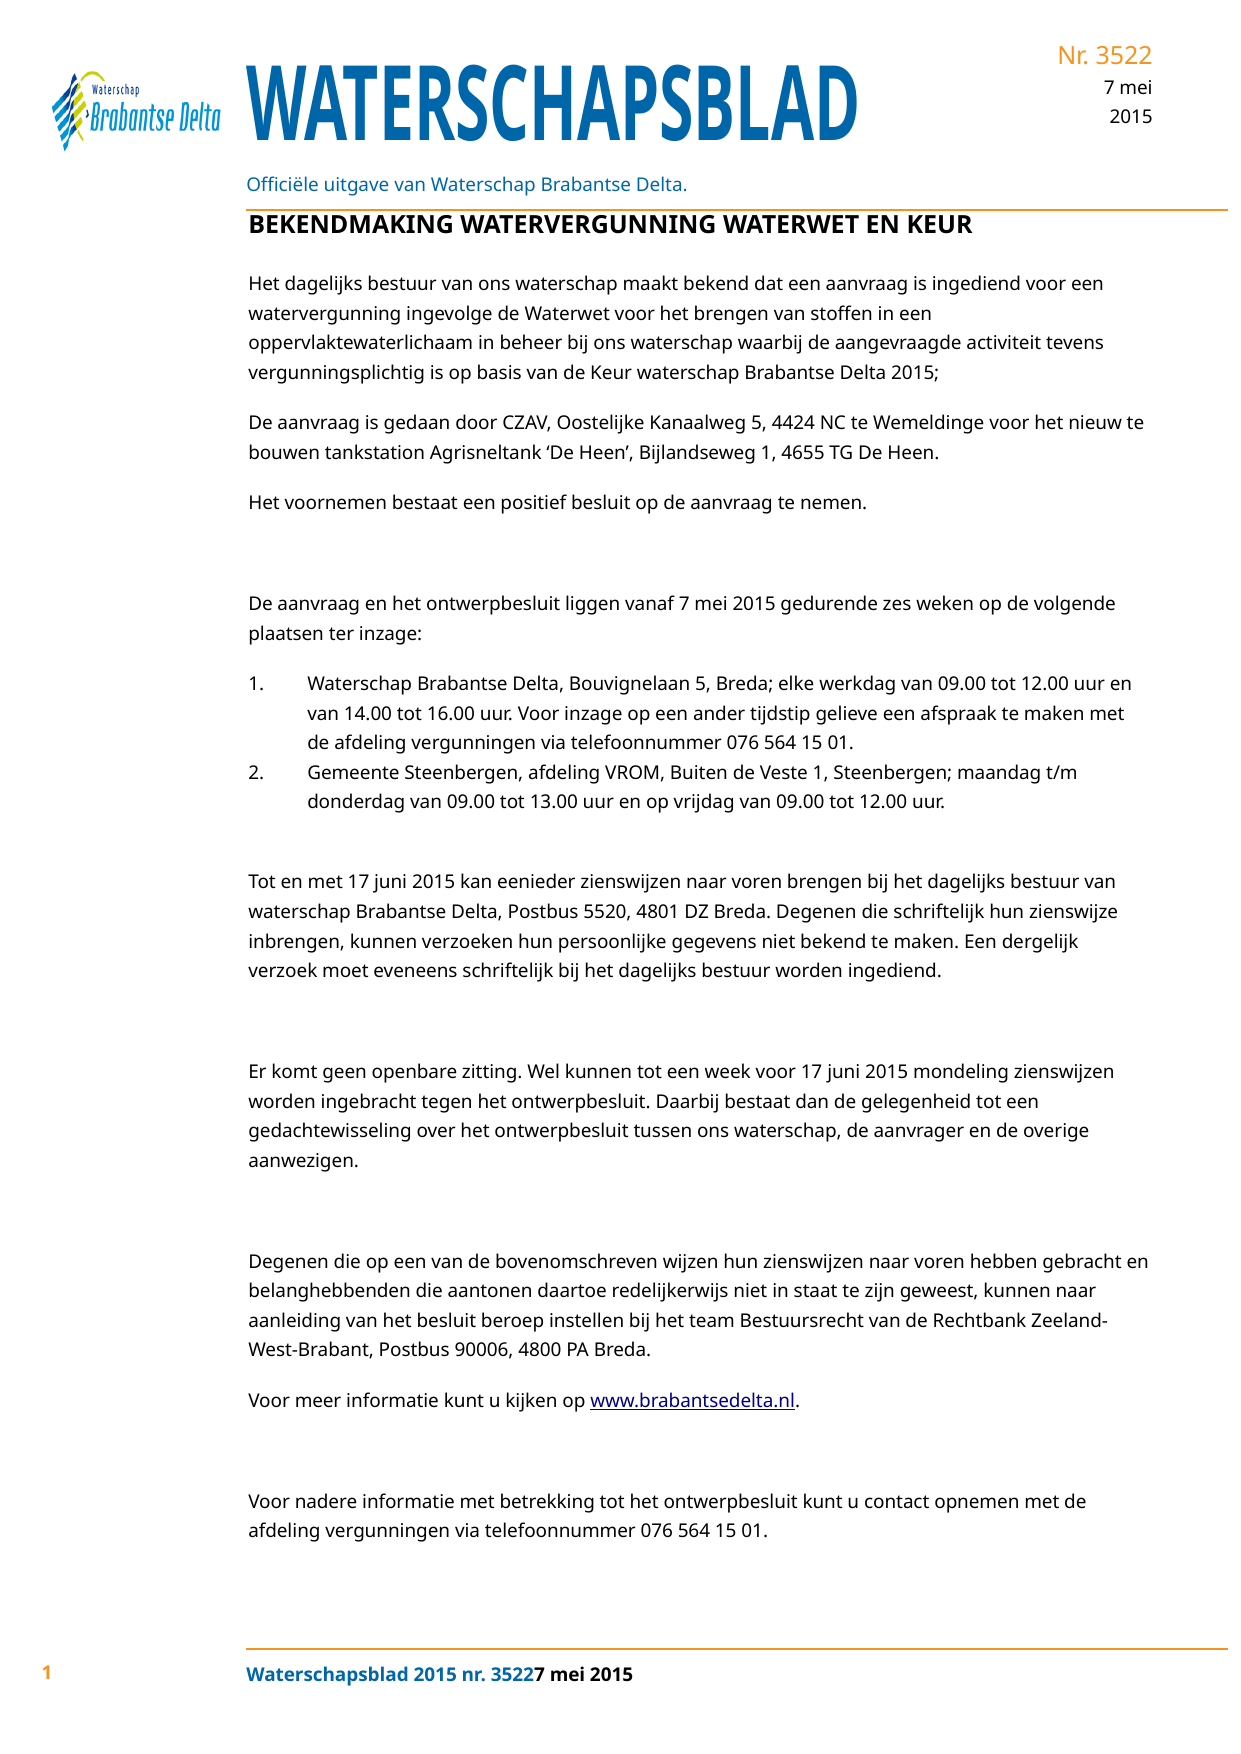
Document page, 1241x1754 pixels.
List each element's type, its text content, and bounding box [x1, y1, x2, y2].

text Degenen die op een van de bovenomschreven wijzen hun zienswijzen naar voren hebben gebracht en belanghebbenden die aantonen daartoe redelijkerwijs niet in staat te zijn geweest, kunnen naar aanleiding van het besluit beroep instellen bij het team Bestuursrecht van de Rechtbank Zeeland-West-Brabant, Postbus 90006, 4800 PA Breda. [248, 1248, 1152, 1362]
text De aanvraag en het ontwerpbesluit liggen vanaf 7 mei 2015 gedurende zes weken op de volgende plaatsen ter inzage: [248, 590, 1152, 646]
text Er komt geen openbare zitting. Wel kunnen tot een week voor 17 juni 2015 mondeling zienswijzen worden ingebracht tegen het ontwerpbesluit. Daarbij bestaat dan de gelegenheid tot een gedachtewisseling over het ontwerpbesluit tussen ons waterschap, de aanvrager en de overige aanwezigen. [248, 1058, 1152, 1173]
text Het voornemen bestaat een positief besluit op de aanvraag te nemen. [248, 489, 1152, 515]
list Gemeente Steenbergen, afdeling VROM, Buiten de Veste 1, Steenbergen; maandag t/m donderdag van 09.00 tot 13.00 uur en op vrijdag van 09.00 tot 12.00 uur. [248, 759, 1152, 814]
text Voor nadere informatie met betrekking tot het ontwerpbesluit kunt u contact opnemen met de afdeling vergunningen via telefoonnummer 076 564 15 01. [248, 1488, 1152, 1543]
text Tot en met 17 juni 2015 kan eenieder zienswijzen naar voren brengen bij het dagelijks bestuur van waterschap Brabantse Delta, Postbus 5520, 4801 DZ Breda. Degenen die schriftelijk hun zienswijze inbrengen, kunnen verzoeken hun persoonlijke gegevens niet bekend te maken. Een dergelijk verzoek moet eveneens schriftelijk bij het dagelijks bestuur worden ingediend. [248, 869, 1152, 983]
picture [41, 47, 231, 172]
list Waterschap Brabantse Delta, Bouvignelaan 5, Breda; elke werkdag van 09.00 tot 12.00 uur en van 14.00 tot 16.00 uur. Voor inzage op een ander tijdstip gelieve een afspraak te maken met de afdeling vergunningen via telefoonnummer 076 564 15 01. [248, 670, 1152, 755]
text BEKENDMAKING WATERVERGUNNING WATERWET EN KEUR [248, 211, 1152, 241]
text Het dagelijks bestuur van ons waterschap maakt bekend dat een aanvraag is ingediend voor een watervergunning ingevolge de Waterwet voor het brengen van stoffen in een oppervlaktewaterlichaam in beheer bij ons waterschap waarbij de aangevraagde activiteit tevens vergunningsplichtig is op basis van de Keur waterschap Brabantse Delta 2015; [248, 270, 1152, 385]
text Voor meer informatie kunt u kijken op www.brabantsedelta.nl. [248, 1387, 1152, 1413]
text De aanvraag is gedaan door CZAV, Oostelijke Kanaalweg 5, 4424 NC te Wemeldinge voor het nieuw te bouwen tankstation Agrisneltank ‘De Heen’, Bijlandseweg 1, 4655 TG De Heen. [248, 409, 1152, 465]
